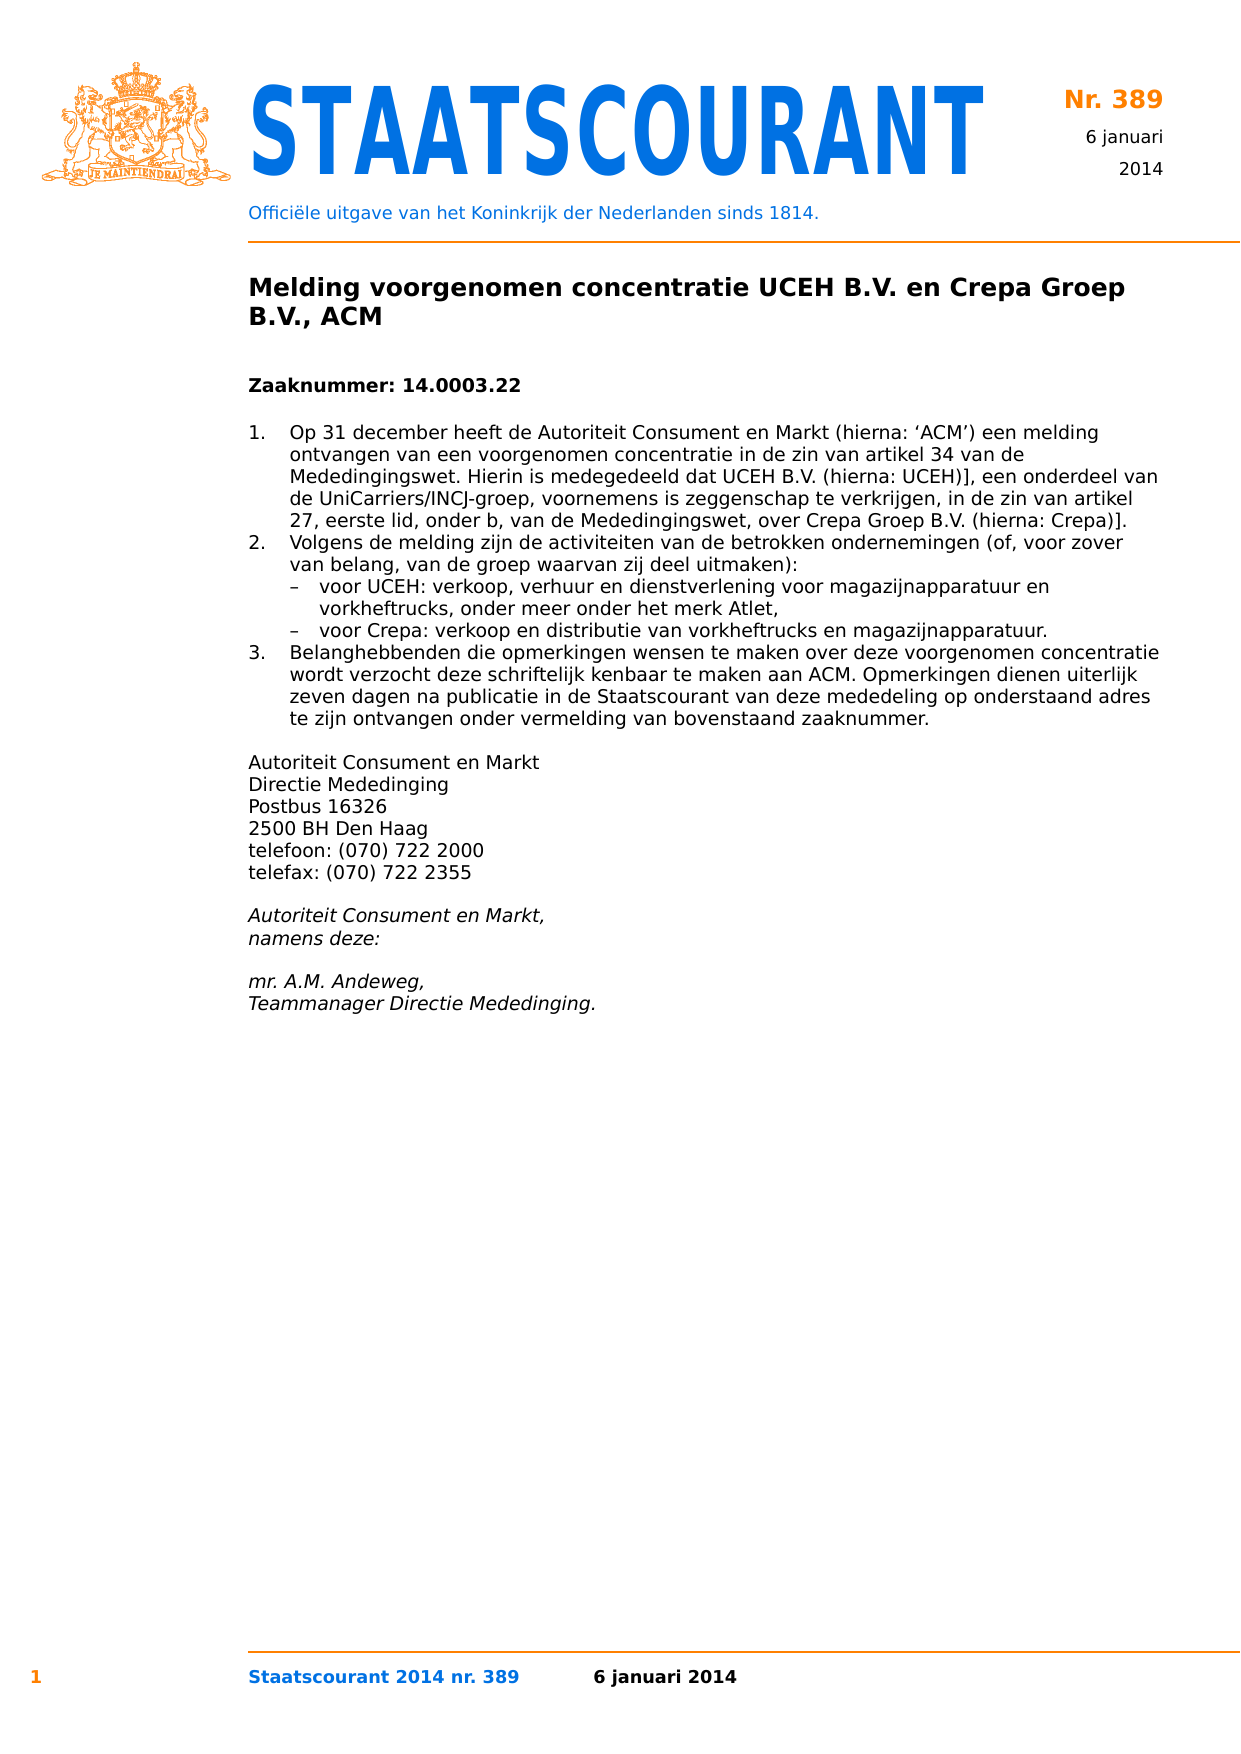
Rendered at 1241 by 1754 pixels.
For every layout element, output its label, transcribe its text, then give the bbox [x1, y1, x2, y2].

table_header [25, 62, 248, 241]
text 2. Volgens de melding zijn de activiteiten van de betrokken ondernemingen (of, voor zover van belang, van de groep waarvan zij deel uitmaken): [248, 532, 1163, 576]
text Directie Mededinging [248, 774, 1163, 796]
table_header STAATSCOURANT [248, 62, 998, 203]
text Postbus 16326 [248, 796, 1163, 818]
subtitle Melding voorgenomen concentratie UCEH B.V. en Crepa Groep B.V., ACM [248, 273, 1163, 331]
text 3. Belanghebbenden die opmerkingen wensen te maken over deze voorgenomen concentratie wordt verzocht deze schriftelijk kenbaar te maken aan ACM. Opmerkingen dienen uiterlijk zeven dagen na publicatie in de Staatscourant van deze mededeling op onderstaand adres te zijn ontvangen onder vermelding van bovenstaand zaaknummer. [248, 642, 1163, 730]
subtitle Zaaknummer: 14.0003.22 [248, 375, 1163, 397]
text Autoriteit Consument en Markt, namens deze: mr. A.M. Andeweg, Teammanager Directie Mededinging. [248, 905, 1163, 1015]
text – voor Crepa: verkoop en distributie van vorkheftrucks en magazijnapparatuur. [289, 620, 1163, 642]
table_cell 6 januari [998, 121, 1240, 153]
picture [41, 62, 231, 186]
text – voor UCEH: verkoop, verhuur en dienstverlening voor magazijnapparatuur en vorkheftrucks, onder meer onder het merk Atlet, [289, 576, 1163, 620]
table_header Nr. 389 [998, 62, 1240, 121]
text Autoriteit Consument en Markt [248, 752, 1163, 774]
text telefoon: (070) 722 2000 [248, 839, 1163, 862]
table_cell Officiële uitgave van het Koninkrijk der Nederlanden sinds 1814. [248, 203, 1240, 241]
table_cell 2014 [998, 153, 1240, 203]
text 2500 BH Den Haag [248, 818, 1163, 839]
text telefax: (070) 722 2355 [248, 862, 1163, 883]
text 1. Op 31 december heeft de Autoriteit Consument en Markt (hierna: ‘ACM’) een melding ontvangen van een voorgenomen concentratie in de zin van artikel 34 van de Mededingingswet. Hierin is medegedeeld dat UCEH B.V. (hierna: UCEH)], een onderdeel van de UniCarriers/INCJ-groep, voornemens is zeggenschap te verkrijgen, in de zin van artikel 27, eerste lid, onder b, van de Mededingingswet, over Crepa Groep B.V. (hierna: Crepa)]. [248, 422, 1163, 532]
